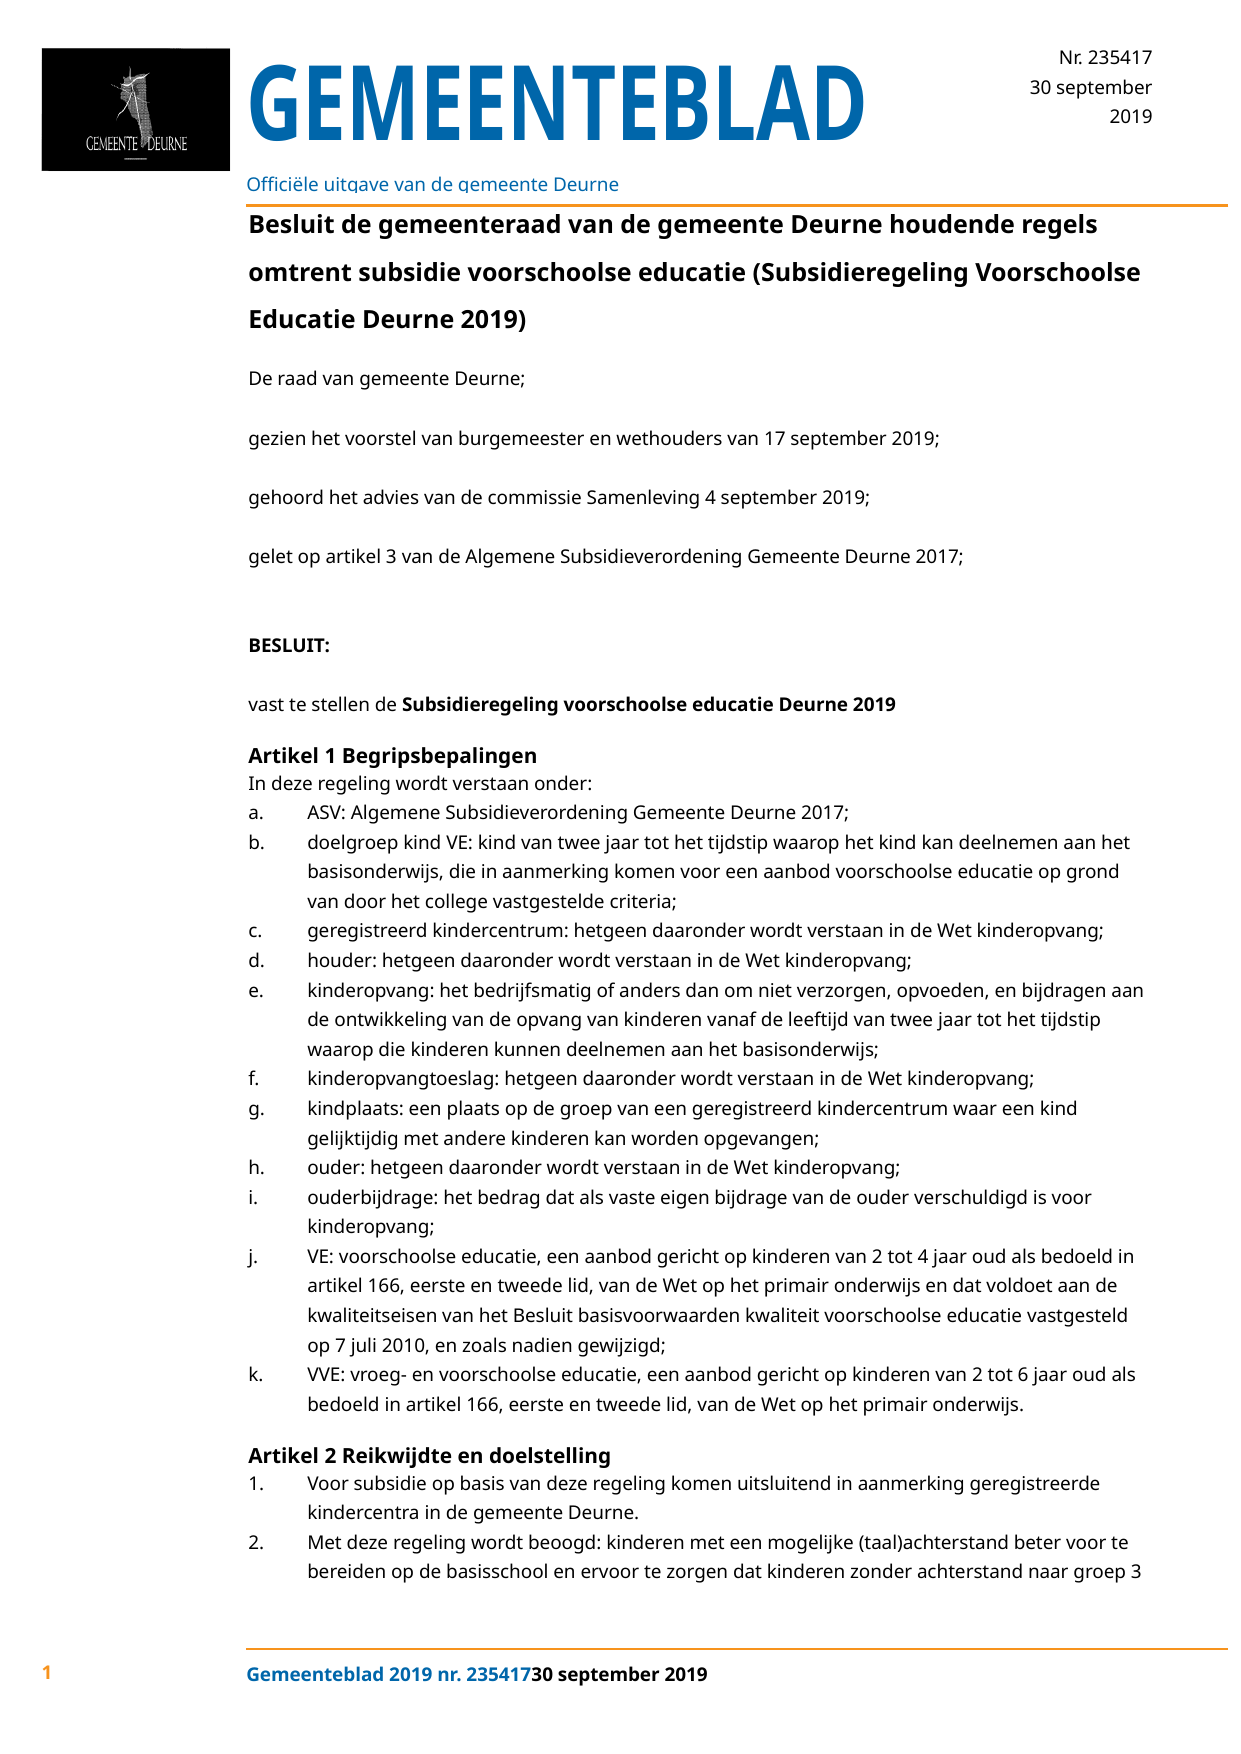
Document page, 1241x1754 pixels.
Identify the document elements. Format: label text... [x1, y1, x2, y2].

list ouderbijdrage: het bedrag dat als vaste eigen bijdrage van de ouder verschuldigd is voor kinderopvang; [248, 1184, 1152, 1239]
list ouder: hetgeen daaronder wordt verstaan in de Wet kinderopvang; [248, 1154, 1152, 1180]
list kindplaats: een plaats op de groep van een geregistreerd kindercentrum waar een kind gelijktijdig met andere kinderen kan worden opgevangen; [248, 1095, 1152, 1151]
list houder: hetgeen daaronder wordt verstaan in de Wet kinderopvang; [248, 947, 1152, 973]
text gehoord het advies van de commissie Samenleving 4 september 2019; [248, 484, 1152, 509]
text In deze regeling wordt verstaan onder: [248, 770, 1152, 796]
list VVE: vroeg- en voorschoolse educatie, een aanbod gericht op kinderen van 2 tot 6 jaar oud als bedoeld in artikel 166, eerste en tweede lid, van de Wet op het primair onderwijs. [248, 1361, 1152, 1417]
picture [41, 47, 231, 172]
text gelet op artikel 3 van de Algemene Subsidieverordening Gemeente Deurne 2017; [248, 543, 1152, 569]
list ASV: Algemene Subsidieverordening Gemeente Deurne 2017; [248, 799, 1152, 825]
list kinderopvangtoeslag: hetgeen daaronder wordt verstaan in de Wet kinderopvang; [248, 1066, 1152, 1091]
text Artikel 2 Reikwijdte en doelstelling [248, 1441, 1152, 1470]
list VE: voorschoolse educatie, een aanbod gericht op kinderen van 2 tot 4 jaar oud als bedoeld in artikel 166, eerste en tweede lid, van de Wet op het primair onderwijs en dat voldoet aan de kwaliteitseisen van het Besluit basisvoorwaarden kwaliteit voorschoolse educatie vastgesteld op 7 juli 2010, en zoals nadien gewijzigd; [248, 1243, 1152, 1358]
list geregistreerd kindercentrum: hetgeen daaronder wordt verstaan in de Wet kinderopvang; [248, 918, 1152, 943]
text gezien het voorstel van burgemeester en wethouders van 17 september 2019; [248, 425, 1152, 450]
list doelgroep kind VE: kind van twee jaar tot het tijdstip waarop het kind kan deelnemen aan het basisonderwijs, die in aanmerking komen voor een aanbod voorschoolse educatie op grond van door het college vastgestelde criteria; [248, 829, 1152, 914]
text vast te stellen de Subsidieregeling voorschoolse educatie Deurne 2019 [248, 691, 1152, 717]
list kinderopvang: het bedrijfsmatig of anders dan om niet verzorgen, opvoeden, en bijdragen aan de ontwikkeling van de opvang van kinderen vanaf de leeftijd van twee jaar tot het tijdstip waarop die kinderen kunnen deelnemen aan het basisonderwijs; [248, 977, 1152, 1062]
text Artikel 1 Begripsbepalingen [248, 741, 1152, 770]
list Met deze regeling wordt beoogd: kinderen met een mogelijke (taal)achterstand beter voor te bereiden op de basisschool en ervoor te zorgen dat kinderen zonder achterstand naar groep 3 [248, 1529, 1152, 1584]
list Voor subsidie op basis van deze regeling komen uitsluitend in aanmerking geregistreerde kindercentra in de gemeente Deurne. [248, 1470, 1152, 1525]
text De raad van gemeente Deurne; [248, 366, 1152, 391]
text BESLUIT: [248, 632, 1152, 657]
text Besluit de gemeenteraad van de gemeente Deurne houdende regels omtrent subsidie voorschoolse educatie (Subsidieregeling Voorschoolse Educatie Deurne 2019) [248, 207, 1152, 336]
